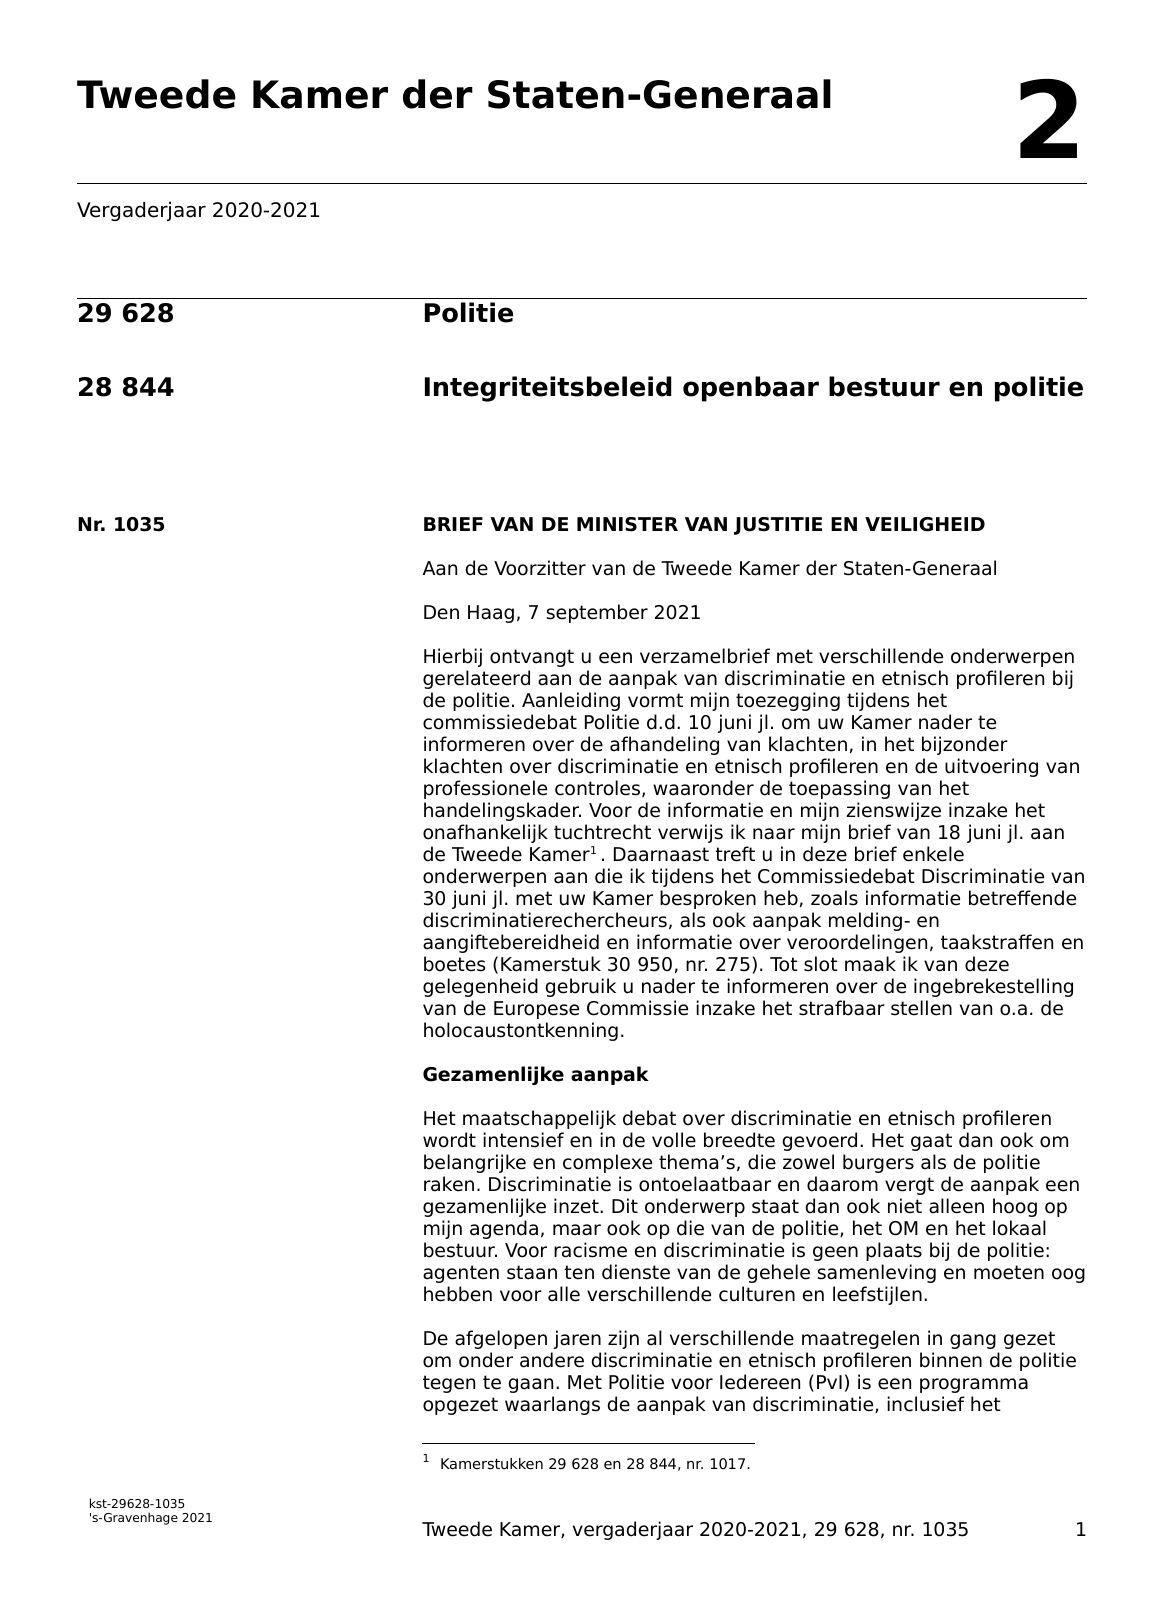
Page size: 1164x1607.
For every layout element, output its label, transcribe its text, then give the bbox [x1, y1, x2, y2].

table_header 2 [886, 59, 1087, 183]
text Aan de Voorzitter van de Tweede Kamer der Staten-Generaal [422, 558, 1087, 580]
text kst-29628-1035 [88, 1497, 323, 1511]
text Hierbij ontvangt u een verzamelbrief met verschillende onderwerpen gerelateerd aan de aanpak van discriminatie en etnisch profileren bij de politie. Aanleiding vormt mijn toezegging tijdens het commissiedebat Politie d.d. 10 juni jl. om uw Kamer nader te informeren over de afhandeling van klachten, in het bijzonder klachten over discriminatie en etnisch profileren en de uitvoering van professionele controles, waaronder de toepassing van het handelingskader. Voor de informatie en mijn zienswijze inzake het onafhankelijk tuchtrecht verwijs ik naar mijn brief van 18 juni jl. aan de Tweede Kamer. Daarnaast treft u in deze brief enkele onderwerpen aan die ik tijdens het Commissiedebat Discriminatie van 30 juni jl. met uw Kamer besproken heb, zoals informatie betreffende discriminatierechercheurs, als ook aanpak melding- en aangiftebereidheid en informatie over veroordelingen, taakstraffen en boetes (Kamerstuk 30 950, nr. 275). Tot slot maak ik van deze gelegenheid gebruik u nader te informeren over de ingebrekestelling van de Europese Commissie inzake het strafbaar stellen van o.a. de holocaustontkenning. [422, 646, 1087, 1042]
subtitle 29 628 Politie [77, 299, 1087, 329]
text Het maatschappelijk debat over discriminatie en etnisch profileren wordt intensief en in de volle breedte gevoerd. Het gaat dan ook om belangrijke en complexe thema’s, die zowel burgers als de politie raken. Discriminatie is ontoelaatbaar en daarom vergt de aanpak een gezamenlijke inzet. Dit onderwerp staat dan ook niet alleen hoog op mijn agenda, maar ook op die van de politie, het OM en het lokaal bestuur. Voor racisme en discriminatie is geen plaats bij de politie: agenten staan ten dienste van de gehele samenleving en moeten oog hebben voor alle verschillende culturen en leefstijlen. [422, 1108, 1087, 1306]
text Den Haag, 7 september 2021 [422, 602, 1087, 624]
subtitle Gezamenlijke aanpak [422, 1064, 1087, 1086]
table_header Tweede Kamer der Staten-Generaal [77, 59, 886, 183]
text 's-Gravenhage 2021 [88, 1511, 323, 1525]
table_cell Vergaderjaar 2020-2021 [77, 184, 1087, 298]
subtitle 28 844 Integriteitsbeleid openbaar bestuur en politie [77, 373, 1087, 403]
text Kamerstukken 29 628 en 28 844, nr. 1017. [422, 1452, 1087, 1474]
text De afgelopen jaren zijn al verschillende maatregelen in gang gezet om onder andere discriminatie en etnisch profileren binnen de politie tegen te gaan. Met Politie voor Iedereen (PvI) is een programma opgezet waarlangs de aanpak van discriminatie, inclusief het [422, 1328, 1087, 1416]
subtitle Nr. 1035 BRIEF VAN DE MINISTER VAN JUSTITIE EN VEILIGHEID [77, 514, 1087, 536]
